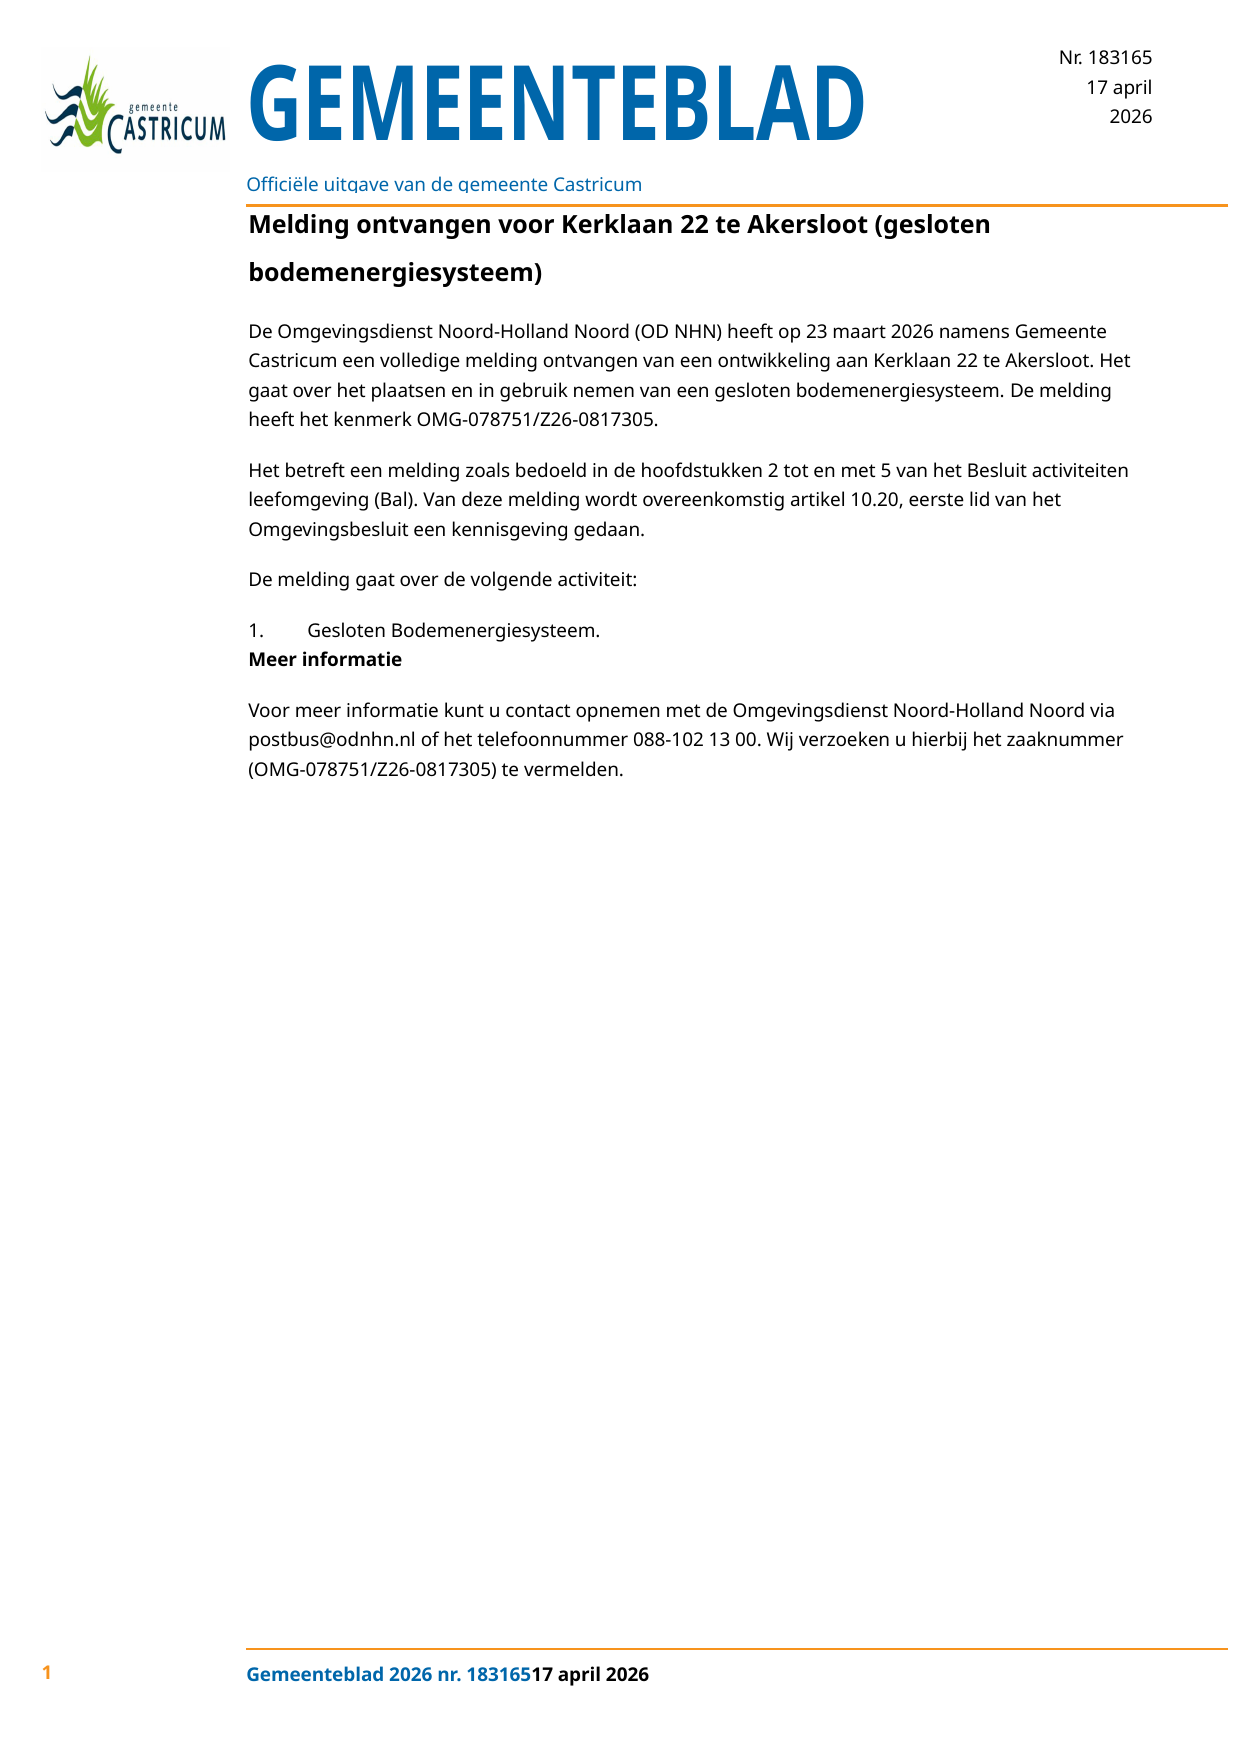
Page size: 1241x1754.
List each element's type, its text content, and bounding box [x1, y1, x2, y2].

text De Omgevingsdienst Noord-Holland Noord (OD NHN) heeft op 23 maart 2026 namens Gemeente Castricum een volledige melding ontvangen van een ontwikkeling aan Kerklaan 22 te Akersloot. Het gaat over het plaatsen en in gebruik nemen van een gesloten bodemenergiesysteem. De melding heeft het kenmerk OMG-078751/Z26-0817305. [248, 318, 1152, 432]
text De melding gaat over de volgende activiteit: [248, 567, 1152, 592]
text Het betreft een melding zoals bedoeld in de hoofdstukken 2 tot en met 5 van het Besluit activiteiten leefomgeving (Bal). Van deze melding wordt overeenkomstig artikel 10.20, eerste lid van het Omgevingsbesluit een kennisgeving gedaan. [248, 457, 1152, 542]
text Meer informatie [248, 647, 1152, 672]
text Voor meer informatie kunt u contact opnemen met de Omgevingsdienst Noord-Holland Noord via postbus@odnhn.nl of het telefoonnummer 088-102 13 00. Wij verzoeken u hierbij het zaaknummer (OMG-078751/Z26-0817305) te vermelden. [248, 697, 1152, 782]
list Gesloten Bodemenergiesysteem. [248, 617, 1152, 643]
text Melding ontvangen voor Kerklaan 22 te Akersloot (gesloten bodemenergiesysteem) [248, 207, 1152, 288]
picture [41, 47, 231, 172]
